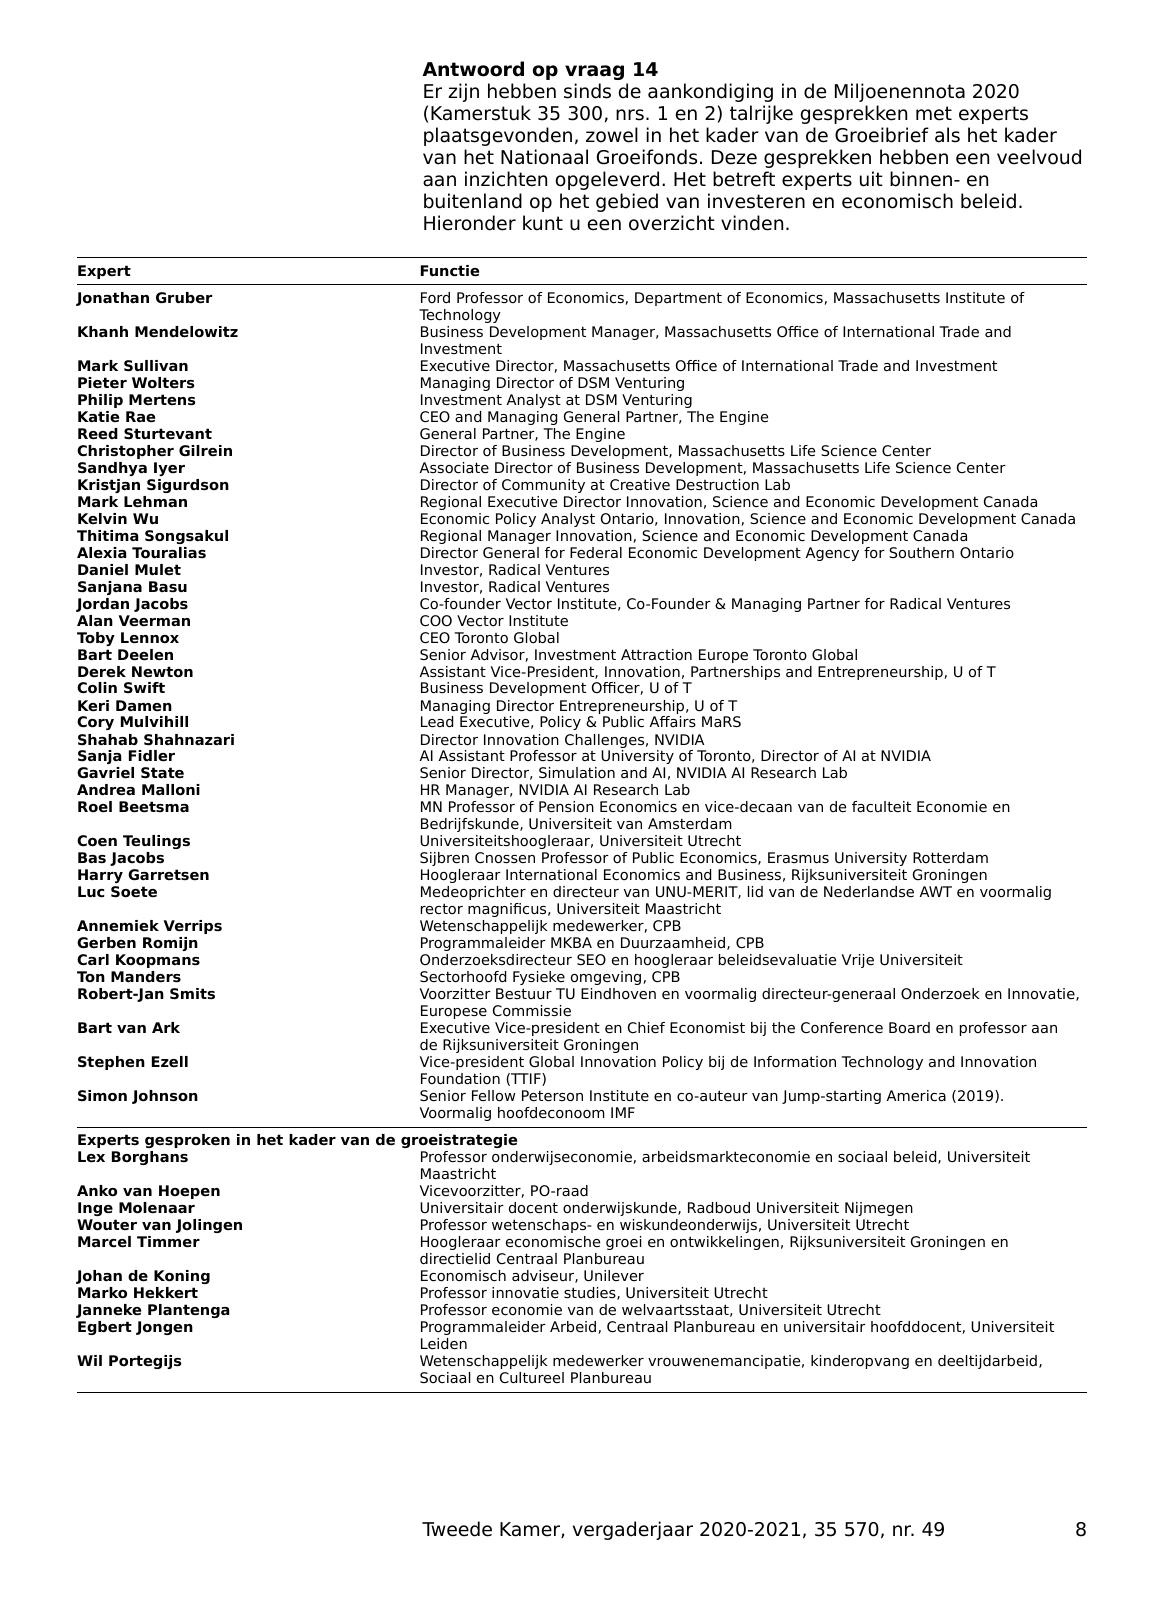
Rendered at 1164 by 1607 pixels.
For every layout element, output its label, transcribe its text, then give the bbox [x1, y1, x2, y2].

table_cell Director General for Federal Economic Development Agency for Southern Ontario [413, 545, 1087, 562]
table_cell Assistant Vice-President, Innovation, Partnerships and Entrepreneurship, U of T [413, 664, 1087, 680]
table_cell Professor innovatie studies, Universiteit Utrecht [413, 1285, 1087, 1302]
table_cell Professor wetenschaps- en wiskundeonderwijs, Universiteit Utrecht [413, 1217, 1087, 1234]
table_cell Voorzitter Bestuur TU Eindhoven en voormalig directeur-generaal Onderzoek en Innovatie, Europese Commissie [413, 986, 1087, 1020]
table_cell Experts gesproken in het kader van de groeistrategie [77, 1128, 1087, 1149]
table_cell Programmaleider Arbeid, Centraal Planbureau en universitair hoofddocent, Universiteit Leiden [413, 1319, 1087, 1353]
table_cell Business Development Manager, Massachusetts Office of International Trade and Investment [413, 324, 1087, 358]
table_cell Shahab Shahnazari [77, 731, 413, 748]
table_cell Vicevoorzitter, PO-raad [413, 1183, 1087, 1200]
table_cell Economisch adviseur, Unilever [413, 1268, 1087, 1285]
table_cell Universiteitshoogleraar, Universiteit Utrecht [413, 833, 1087, 850]
table_cell Jonathan Gruber [77, 285, 413, 324]
table_cell Sandhya Iyer [77, 460, 413, 477]
table_cell Marko Hekkert [77, 1285, 413, 1302]
table_cell Professor onderwijseconomie, arbeidsmarkteconomie en sociaal beleid, Universiteit Maastricht [413, 1149, 1087, 1183]
table_cell Ford Professor of Economics, Department of Economics, Massachusetts Institute of Technology [413, 285, 1087, 324]
table_cell MN Professor of Pension Economics en vice-decaan van de faculteit Economie en Bedrijfskunde, Universiteit van Amsterdam [413, 799, 1087, 833]
table_cell Janneke Plantenga [77, 1302, 413, 1319]
table_cell Jordan Jacobs [77, 596, 413, 612]
table_cell Pieter Wolters [77, 375, 413, 392]
table_cell Keri Damen [77, 698, 413, 714]
table_cell Sijbren Cnossen Professor of Public Economics, Erasmus University Rotterdam [413, 850, 1087, 867]
table_cell Programmaleider MKBA en Duurzaamheid, CPB [413, 935, 1087, 952]
table_cell Khanh Mendelowitz [77, 324, 413, 358]
table_cell Bart van Ark [77, 1020, 413, 1054]
table_cell Bas Jacobs [77, 850, 413, 867]
table_cell Sanjana Basu [77, 579, 413, 596]
table_cell Luc Soete [77, 884, 413, 918]
table_cell HR Manager, NVIDIA AI Research Lab [413, 782, 1087, 799]
table_cell Johan de Koning [77, 1268, 413, 1285]
table_cell Executive Director, Massachusetts Office of International Trade and Investment [413, 358, 1087, 375]
table_cell Director of Community at Creative Destruction Lab [413, 477, 1087, 494]
table_cell Inge Molenaar [77, 1200, 413, 1217]
table_cell Christopher Gilrein [77, 443, 413, 460]
table_cell Roel Beetsma [77, 799, 413, 833]
table_cell Investor, Radical Ventures [413, 579, 1087, 596]
table_cell Simon Johnson [77, 1088, 413, 1127]
table_cell Senior Director, Simulation and AI, NVIDIA AI Research Lab [413, 765, 1087, 782]
table_cell Sectorhoofd Fysieke omgeving, CPB [413, 969, 1087, 986]
table_cell Marcel Timmer [77, 1234, 413, 1268]
table_cell Gavriel State [77, 765, 413, 782]
table_cell Colin Swift [77, 680, 413, 697]
table_cell Stephen Ezell [77, 1054, 413, 1088]
table_cell Philip Mertens [77, 392, 413, 409]
table_cell Coen Teulings [77, 833, 413, 850]
table_cell Universitair docent onderwijskunde, Radboud Universiteit Nijmegen [413, 1200, 1087, 1217]
table_cell Associate Director of Business Development, Massachusetts Life Science Center [413, 460, 1087, 477]
table_cell Daniel Mulet [77, 562, 413, 578]
table_cell General Partner, The Engine [413, 426, 1087, 443]
table_cell Managing Director Entrepreneurship, U of T [413, 698, 1087, 714]
table_cell Hoogleraar economische groei en ontwikkelingen, Rijksuniversiteit Groningen en directielid Centraal Planbureau [413, 1234, 1087, 1268]
table_cell CEO Toronto Global [413, 630, 1087, 646]
table_cell Katie Rae [77, 409, 413, 426]
table_cell CEO and Managing General Partner, The Engine [413, 409, 1087, 426]
table_cell Anko van Hoepen [77, 1183, 413, 1200]
table_cell Thitima Songsakul [77, 528, 413, 544]
table_cell Robert-Jan Smits [77, 986, 413, 1020]
table_cell Ton Manders [77, 969, 413, 986]
table_cell Business Development Officer, U of T [413, 680, 1087, 697]
table_cell Mark Lehman [77, 494, 413, 511]
table_cell Investment Analyst at DSM Venturing [413, 392, 1087, 409]
table_cell Senior Fellow Peterson Institute en co-auteur van Jump-starting America (2019). Voormalig hoofdeconoom IMF [413, 1088, 1087, 1127]
table_cell Wetenschappelijk medewerker vrouwenemancipatie, kinderopvang en deeltijdarbeid, Sociaal en Cultureel Planbureau [413, 1353, 1087, 1392]
table_cell Onderzoeksdirecteur SEO en hoogleraar beleidsevaluatie Vrije Universiteit [413, 952, 1087, 969]
table_cell Kristjan Sigurdson [77, 477, 413, 494]
table_header Functie [413, 258, 1087, 284]
table_cell Cory Mulvihill [77, 714, 413, 731]
table_cell Lead Executive, Policy & Public Affairs MaRS [413, 714, 1087, 731]
table_cell Economic Policy Analyst Ontario, Innovation, Science and Economic Development Canada [413, 511, 1087, 528]
table_cell Mark Sullivan [77, 358, 413, 375]
table_cell COO Vector Institute [413, 613, 1087, 629]
table_cell Co-founder Vector Institute, Co-Founder & Managing Partner for Radical Ventures [413, 596, 1087, 612]
table_cell Andrea Malloni [77, 782, 413, 799]
table_cell Wouter van Jolingen [77, 1217, 413, 1234]
table_cell Senior Advisor, Investment Attraction Europe Toronto Global [413, 646, 1087, 663]
table_cell Lex Borghans [77, 1149, 413, 1183]
table_cell Regional Executive Director Innovation, Science and Economic Development Canada [413, 494, 1087, 511]
table_cell AI Assistant Professor at University of Toronto, Director of AI at NVIDIA [413, 748, 1087, 765]
table_cell Wetenschappelijk medewerker, CPB [413, 918, 1087, 935]
table_cell Medeoprichter en directeur van UNU-MERIT, lid van de Nederlandse AWT en voormalig rector magnificus, Universiteit Maastricht [413, 884, 1087, 918]
table_cell Egbert Jongen [77, 1319, 413, 1353]
table_cell Director of Business Development, Massachusetts Life Science Center [413, 443, 1087, 460]
table_cell Gerben Romijn [77, 935, 413, 952]
table_cell Hoogleraar International Economics and Business, Rijksuniversiteit Groningen [413, 867, 1087, 884]
table_cell Carl Koopmans [77, 952, 413, 969]
table_cell Regional Manager Innovation, Science and Economic Development Canada [413, 528, 1087, 544]
table_cell Kelvin Wu [77, 511, 413, 528]
table_cell Professor economie van de welvaartsstaat, Universiteit Utrecht [413, 1302, 1087, 1319]
table_cell Harry Garretsen [77, 867, 413, 884]
table_cell Sanja Fidler [77, 748, 413, 765]
table_cell Derek Newton [77, 664, 413, 680]
table_cell Investor, Radical Ventures [413, 562, 1087, 578]
table_cell Toby Lennox [77, 630, 413, 646]
table_cell Reed Sturtevant [77, 426, 413, 443]
table_cell Managing Director of DSM Venturing [413, 375, 1087, 392]
text Er zijn hebben sinds de aankondiging in de Miljoenennota 2020 (Kamerstuk 35 300, nrs. 1 en 2) talrijke gesprekken met experts plaatsgevonden, zowel in het kader van de Groeibrief als het kader van het Nationaal Groeifonds. Deze gesprekken hebben een veelvoud aan inzichten opgeleverd. Het betreft experts uit binnen- en buitenland op het gebied van investeren en economisch beleid. Hieronder kunt u een overzicht vinden. [422, 81, 1087, 235]
table_cell Alexia Touralias [77, 545, 413, 562]
table_cell Director Innovation Challenges, NVIDIA [413, 731, 1087, 748]
subtitle Antwoord op vraag 14 [422, 59, 1087, 81]
table_cell Alan Veerman [77, 613, 413, 629]
table_cell Vice-president Global Innovation Policy bij de Information Technology and Innovation Foundation (TTIF) [413, 1054, 1087, 1088]
table_cell Bart Deelen [77, 646, 413, 663]
table_cell Wil Portegijs [77, 1353, 413, 1392]
table_header Expert [77, 258, 413, 284]
table_cell Annemiek Verrips [77, 918, 413, 935]
table_cell Executive Vice-president en Chief Economist bij the Conference Board en professor aan de Rijksuniversiteit Groningen [413, 1020, 1087, 1054]
